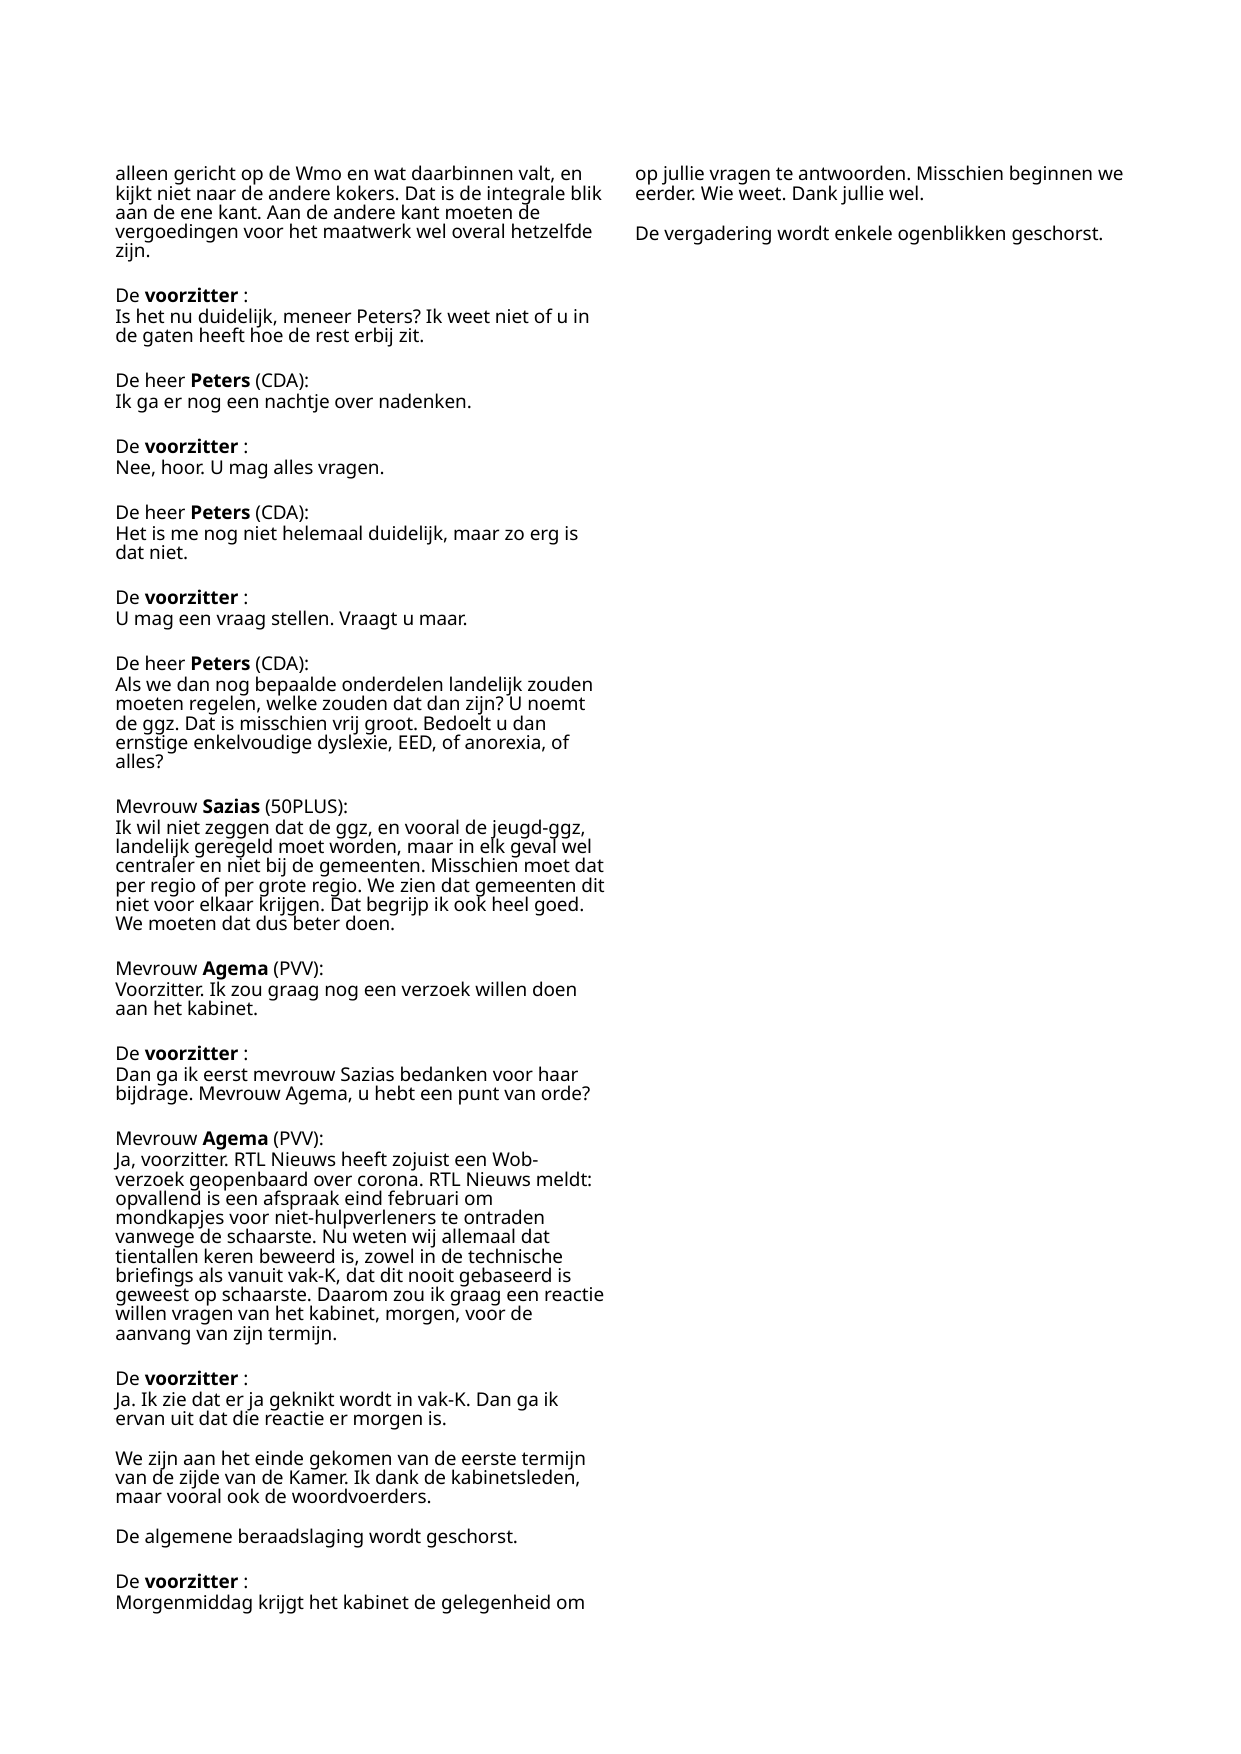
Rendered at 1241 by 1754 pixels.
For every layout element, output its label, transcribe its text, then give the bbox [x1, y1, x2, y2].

text De vergadering wordt enkele ogenblikken geschorst. [635, 225, 1125, 244]
text Als we dan nog bepaalde onderdelen landelijk zouden moeten regelen, welke zouden dat dan zijn? U noemt de ggz. Dat is misschien vrij groot. Bedoelt u dan ernstige enkelvoudige dyslexie, EED, of anorexia, of alles? [115, 676, 605, 772]
text Het is me nog niet helemaal duidelijk, maar zo erg is dat niet. [115, 525, 605, 563]
text Dan ga ik eerst mevrouw Sazias bedanken voor haar bijdrage. Mevrouw Agema, u hebt een punt van orde? [115, 1066, 605, 1105]
text alleen gericht op de Wmo en wat daarbinnen valt, en kijkt niet naar de andere kokers. Dat is de integrale blik aan de ene kant. Aan de andere kant moeten de vergoedingen voor het maatwerk wel overal hetzelfde zijn. [115, 165, 605, 262]
text Mevrouw Sazias (50PLUS): [115, 793, 605, 819]
text Morgenmiddag krijgt het kabinet de gelegenheid om [115, 1594, 605, 1613]
text De heer Peters (CDA): [115, 368, 605, 393]
text Mevrouw Agema (PVV): [115, 1126, 605, 1151]
text We zijn aan het einde gekomen van de eerste termijn van de zijde van de Kamer. Ik dank de kabinetsleden, maar vooral ook de woordvoerders. [115, 1450, 605, 1508]
text De voorzitter : [115, 282, 605, 308]
text Ik wil niet zeggen dat de ggz, en vooral de jeugd-ggz, landelijk geregeld moet worden, maar in elk geval wel centraler en niet bij de gemeenten. Misschien moet dat per regio of per grote regio. We zien dat gemeenten dit niet voor elkaar krijgen. Dat begrijp ik ook heel goed. We moeten dat dus beter doen. [115, 819, 605, 934]
text Mevrouw Agema (PVV): [115, 955, 605, 981]
text Ja. Ik zie dat er ja geknikt wordt in vak-K. Dan ga ik ervan uit dat die reactie er morgen is. [115, 1391, 605, 1429]
text op jullie vragen te antwoorden. Misschien beginnen we eerder. Wie weet. Dank jullie wel. [635, 165, 1125, 204]
text Is het nu duidelijk, meneer Peters? Ik weet niet of u in de gaten heeft hoe de rest erbij zit. [115, 308, 605, 347]
text U mag een vraag stellen. Vraagt u maar. [115, 610, 605, 629]
text De heer Peters (CDA): [115, 499, 605, 525]
text De voorzitter : [115, 1365, 605, 1391]
text Ja, voorzitter. RTL Nieuws heeft zojuist een Wob-verzoek geopenbaard over corona. RTL Nieuws meldt: opvallend is een afspraak eind februari om mondkapjes voor niet-hulpverleners te ontraden vanwege de schaarste. Nu weten wij allemaal dat tientallen keren beweerd is, zowel in de technische briefings als vanuit vak-K, dat dit nooit gebaseerd is geweest op schaarste. Daarom zou ik graag een reactie willen vragen van het kabinet, morgen, voor de aanvang van zijn termijn. [115, 1151, 605, 1344]
text Nee, hoor. U mag alles vragen. [115, 459, 605, 478]
text Voorzitter. Ik zou graag nog een verzoek willen doen aan het kabinet. [115, 981, 605, 1019]
text De voorzitter : [115, 1040, 605, 1066]
text De voorzitter : [115, 584, 605, 610]
text De heer Peters (CDA): [115, 650, 605, 676]
text De voorzitter : [115, 1568, 605, 1594]
text Ik ga er nog een nachtje over nadenken. [115, 393, 605, 413]
text De algemene beraadslaging wordt geschorst. [115, 1528, 605, 1548]
text De voorzitter : [115, 433, 605, 459]
